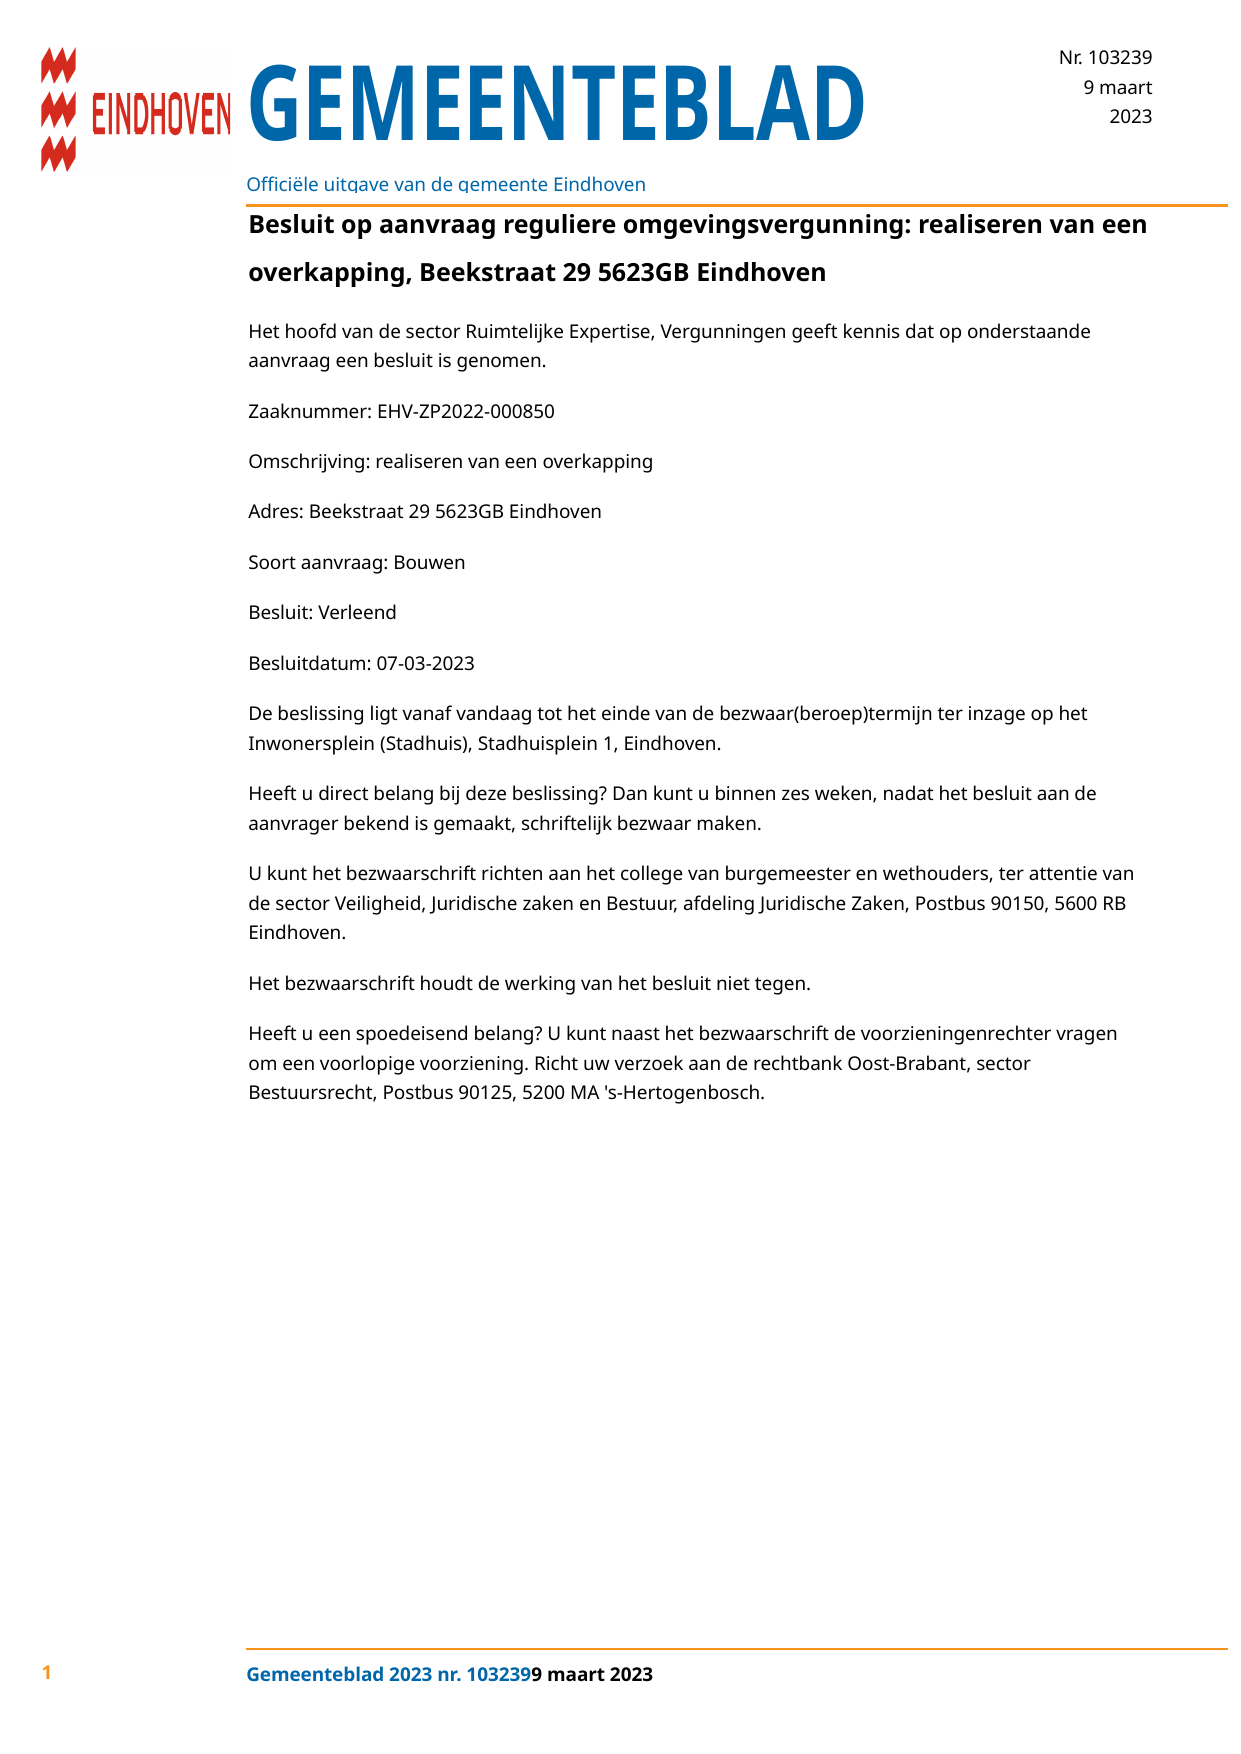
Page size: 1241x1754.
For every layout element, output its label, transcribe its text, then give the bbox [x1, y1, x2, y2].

text Soort aanvraag: Bouwen [248, 549, 1152, 575]
text Omschrijving: realiseren van een overkapping [248, 448, 1152, 474]
text Het hoofd van de sector Ruimtelijke Expertise, Vergunningen geeft kennis dat op onderstaande aanvraag een besluit is genomen. [248, 318, 1152, 373]
text Besluit op aanvraag reguliere omgevingsvergunning: realiseren van een overkapping, Beekstraat 29 5623GB Eindhoven [248, 207, 1152, 288]
text Heeft u direct belang bij deze beslissing? Dan kunt u binnen zes weken, nadat het besluit aan de aanvrager bekend is gemaakt, schriftelijk bezwaar maken. [248, 780, 1152, 836]
picture [41, 47, 231, 172]
text Zaaknummer: EHV-ZP2022-000850 [248, 398, 1152, 424]
text De beslissing ligt vanaf vandaag tot het einde van de bezwaar(beroep)termijn ter inzage op het Inwonersplein (Stadhuis), Stadhuisplein 1, Eindhoven. [248, 700, 1152, 756]
text Besluitdatum: 07-03-2023 [248, 650, 1152, 676]
text Heeft u een spoedeisend belang? U kunt naast het bezwaarschrift de voorzieningenrechter vragen om een voorlopige voorziening. Richt uw verzoek aan de rechtbank Oost-Brabant, sector Bestuursrecht, Postbus 90125, 5200 MA 's-Hertogenbosch. [248, 1020, 1152, 1105]
text U kunt het bezwaarschrift richten aan het college van burgemeester en wethouders, ter attentie van de sector Veiligheid, Juridische zaken en Bestuur, afdeling Juridische Zaken, Postbus 90150, 5600 RB Eindhoven. [248, 860, 1152, 945]
text Adres: Beekstraat 29 5623GB Eindhoven [248, 499, 1152, 524]
text Het bezwaarschrift houdt de werking van het besluit niet tegen. [248, 970, 1152, 996]
text Besluit: Verleend [248, 599, 1152, 625]
